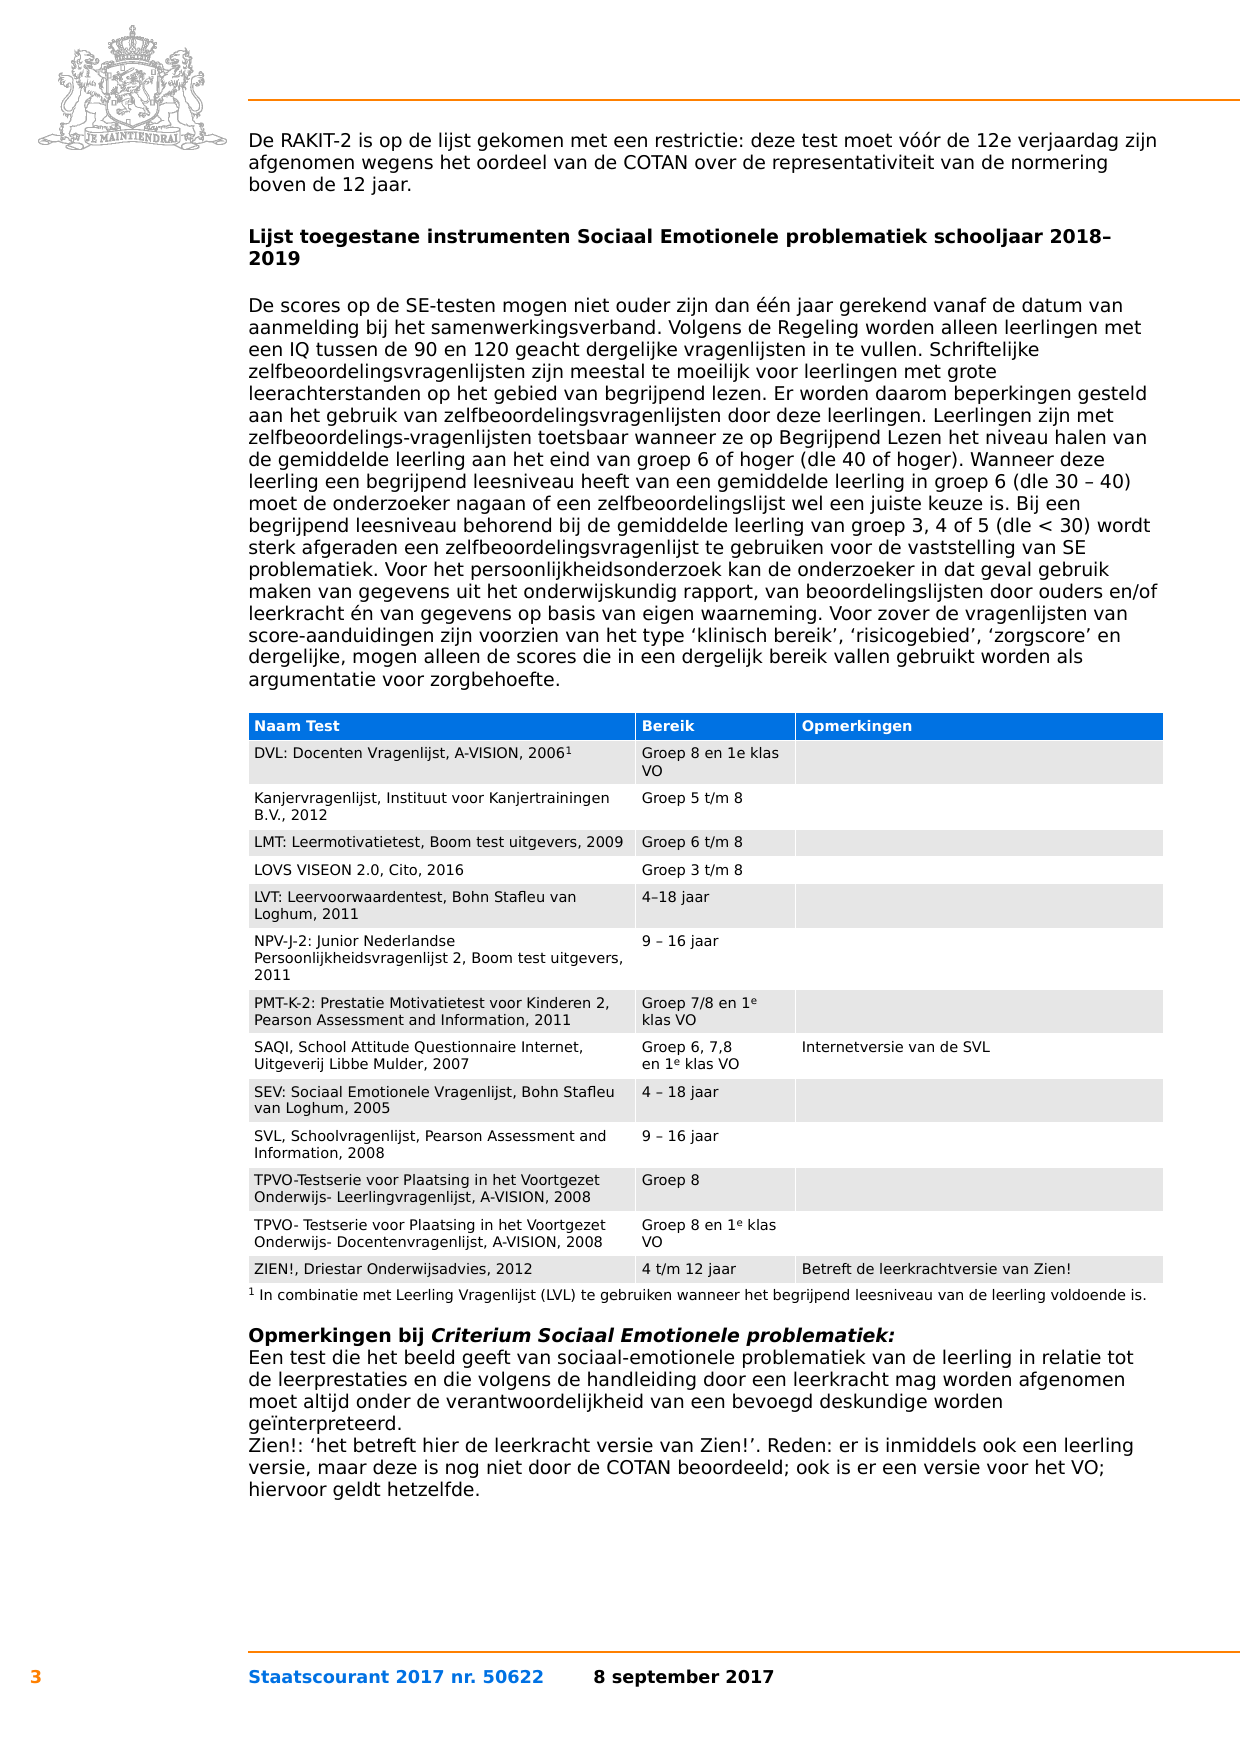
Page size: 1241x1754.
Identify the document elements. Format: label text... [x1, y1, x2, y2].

text De scores op de SE-testen mogen niet ouder zijn dan één jaar gerekend vanaf de datum van aanmelding bij het samenwerkingsverband. Volgens de Regeling worden alleen leerlingen met een IQ tussen de 90 en 120 geacht dergelijke vragenlijsten in te vullen. Schriftelijke zelfbeoordelingsvragenlijsten zijn meestal te moeilijk voor leerlingen met grote leerachterstanden op het gebied van begrijpend lezen. Er worden daarom beperkingen gesteld aan het gebruik van zelfbeoordelingsvragenlijsten door deze leerlingen. Leerlingen zijn met zelfbeoordelings-vragenlijsten toetsbaar wanneer ze op Begrijpend Lezen het niveau halen van de gemiddelde leerling aan het eind van groep 6 of hoger (dle 40 of hoger). Wanneer deze leerling een begrijpend leesniveau heeft van een gemiddelde leerling in groep 6 (dle 30 – 40) moet de onderzoeker nagaan of een zelfbeoordelingslijst wel een juiste keuze is. Bij een begrijpend leesniveau behorend bij de gemiddelde leerling van groep 3, 4 of 5 (dle < 30) wordt sterk afgeraden een zelfbeoordelingsvragenlijst te gebruiken voor de vaststelling van SE problematiek. Voor het persoonlijkheidsonderzoek kan de onderzoeker in dat geval gebruik maken van gegevens uit het onderwijskundig rapport, van beoordelingslijsten door ouders en/of leerkracht én van gegevens op basis van eigen waarneming. Voor zover de vragenlijsten van score-aanduidingen zijn voorzien van het type ‘klinisch bereik’, ‘risicogebied’, ‘zorgscore’ en dergelijke, mogen alleen de scores die in een dergelijk bereik vallen gebruikt worden als argumentatie voor zorgbehoefte. [248, 295, 1163, 690]
table_cell Kanjervragenlijst, Instituut voor Kanjertrainingen B.V., 2012 [249, 785, 635, 828]
table_cell [796, 741, 1163, 784]
table_cell 1 In combinatie met Leerling Vragenlijst (LVL) te gebruiken wanneer het begrijpend leesniveau van de leerling voldoende is. [248, 1284, 1163, 1303]
table_cell Groep 3 t/m 8 [636, 857, 795, 883]
table_cell LOVS VISEON 2.0, Cito, 2016 [249, 857, 635, 883]
table_cell 4–18 jaar [636, 884, 795, 928]
table_cell TPVO-Testserie voor Plaatsing in het Voortgezet Onderwijs- Leerlingvragenlijst, A-VISION, 2008 [249, 1168, 635, 1211]
table_cell [796, 929, 1163, 989]
table_cell [796, 857, 1163, 883]
subtitle Lijst toegestane instrumenten Sociaal Emotionele problematiek schooljaar 2018–2019 [248, 226, 1163, 270]
table_cell Groep 8 en 1e klas VO [636, 1212, 795, 1255]
table_header Bereik [636, 713, 795, 740]
table_header Naam Test [249, 713, 635, 740]
table_cell [796, 785, 1163, 828]
text Opmerkingen bij Criterium Sociaal Emotionele problematiek: [248, 1325, 1163, 1347]
table_cell [796, 1079, 1163, 1122]
picture [38, 25, 227, 150]
table_cell LMT: Leermotivatietest, Boom test uitgevers, 2009 [249, 830, 635, 856]
table_cell 4 t/m 12 jaar [636, 1256, 795, 1283]
table_cell Groep 8 en 1e klas VO [636, 741, 795, 784]
table_cell 9 – 16 jaar [636, 929, 795, 989]
table_cell 9 – 16 jaar [636, 1123, 795, 1166]
table_cell [796, 1212, 1163, 1255]
table_cell Groep 6 t/m 8 [636, 830, 795, 856]
table_header Opmerkingen [796, 713, 1163, 740]
table_cell Betreft de leerkrachtversie van Zien! [796, 1256, 1163, 1283]
table_cell Groep 8 [636, 1168, 795, 1211]
table_cell [796, 1123, 1163, 1166]
table_cell 4 – 18 jaar [636, 1079, 795, 1122]
table_cell Groep 5 t/m 8 [636, 785, 795, 828]
table_cell [796, 990, 1163, 1033]
text Zien!: ‘het betreft hier de leerkracht versie van Zien!’. Reden: er is inmiddels ook een leerling versie, maar deze is nog niet door de COTAN beoordeeld; ook is er een versie voor het VO; hiervoor geldt hetzelfde. [248, 1435, 1163, 1501]
table_cell LVT: Leervoorwaardentest, Bohn Stafleu van Loghum, 2011 [249, 884, 635, 928]
table_cell SEV: Sociaal Emotionele Vragenlijst, Bohn Stafleu van Loghum, 2005 [249, 1079, 635, 1122]
table_cell NPV-J-2: Junior Nederlandse Persoonlijkheidsvragenlijst 2, Boom test uitgevers, 2011 [249, 929, 635, 989]
table_cell Internetversie van de SVL [796, 1034, 1163, 1078]
text De RAKIT-2 is op de lijst gekomen met een restrictie: deze test moet vóór de 12e verjaardag zijn afgenomen wegens het oordeel van de COTAN over de representativiteit van de normering boven de 12 jaar. [248, 130, 1163, 196]
table_cell ZIEN!, Driestar Onderwijsadvies, 2012 [249, 1256, 635, 1283]
table_cell SVL, Schoolvragenlijst, Pearson Assessment and Information, 2008 [249, 1123, 635, 1166]
table_cell Groep 7/8 en 1e klas VO [636, 990, 795, 1033]
table_cell PMT-K-2: Prestatie Motivatietest voor Kinderen 2, Pearson Assessment and Information, 2011 [249, 990, 635, 1033]
table_cell SAQI, School Attitude Questionnaire Internet, Uitgeverij Libbe Mulder, 2007 [249, 1034, 635, 1078]
table_cell TPVO- Testserie voor Plaatsing in het Voortgezet Onderwijs- Docentenvragenlijst, A-VISION, 2008 [249, 1212, 635, 1255]
table_cell DVL: Docenten Vragenlijst, A-VISION, 20061 [249, 741, 635, 784]
table_cell [796, 884, 1163, 928]
table_cell [796, 830, 1163, 856]
table_cell [796, 1168, 1163, 1211]
table_cell Groep 6, 7,8 en 1e klas VO [636, 1034, 795, 1078]
text Een test die het beeld geeft van sociaal-emotionele problematiek van de leerling in relatie tot de leerprestaties en die volgens de handleiding door een leerkracht mag worden afgenomen moet altijd onder de verantwoordelijkheid van een bevoegd deskundige worden geïnterpreteerd. [248, 1347, 1163, 1435]
